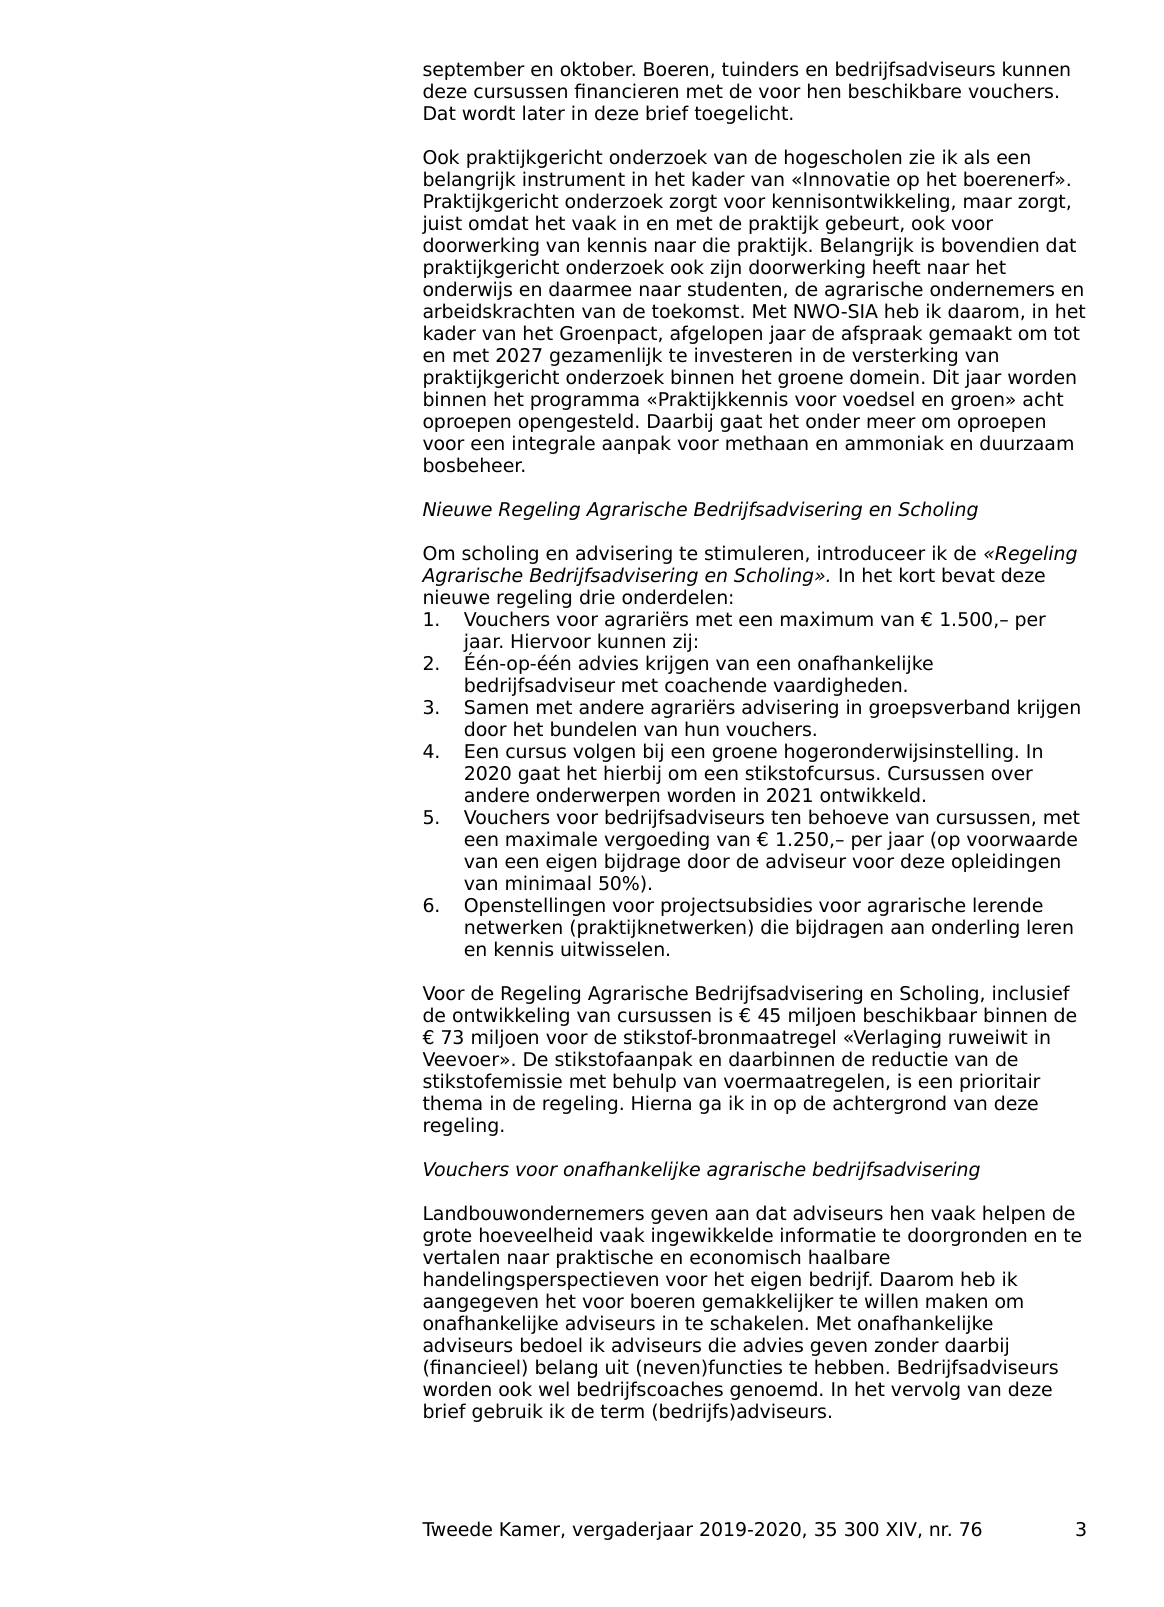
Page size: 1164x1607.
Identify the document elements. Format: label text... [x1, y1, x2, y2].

subtitle Vouchers voor onafhankelijke agrarische bedrijfsadvisering [422, 1159, 1087, 1181]
text 5. Vouchers voor bedrijfsadviseurs ten behoeve van cursussen, met een maximale vergoeding van € 1.250,– per jaar (op voorwaarde van een eigen bijdrage door de adviseur voor deze opleidingen van minimaal 50%). [422, 807, 1087, 895]
text 6. Openstellingen voor projectsubsidies voor agrarische lerende netwerken (praktijknetwerken) die bijdragen aan onderling leren en kennis uitwisselen. [422, 895, 1087, 961]
subtitle Nieuwe Regeling Agrarische Bedrijfsadvisering en Scholing [422, 499, 1087, 521]
text 4. Een cursus volgen bij een groene hogeronderwijsinstelling. In 2020 gaat het hierbij om een stikstofcursus. Cursussen over andere onderwerpen worden in 2021 ontwikkeld. [422, 741, 1087, 807]
text 3. Samen met andere agrariërs advisering in groepsverband krijgen door het bundelen van hun vouchers. [422, 697, 1087, 741]
text Om scholing en advisering te stimuleren, introduceer ik de «Regeling Agrarische Bedrijfsadvisering en Scholing». In het kort bevat deze nieuwe regeling drie onderdelen: [422, 543, 1087, 609]
text Ook praktijkgericht onderzoek van de hogescholen zie ik als een belangrijk instrument in het kader van «Innovatie op het boerenerf». Praktijkgericht onderzoek zorgt voor kennisontwikkeling, maar zorgt, juist omdat het vaak in en met de praktijk gebeurt, ook voor doorwerking van kennis naar die praktijk. Belangrijk is bovendien dat praktijkgericht onderzoek ook zijn doorwerking heeft naar het onderwijs en daarmee naar studenten, de agrarische ondernemers en arbeidskrachten van de toekomst. Met NWO-SIA heb ik daarom, in het kader van het Groenpact, afgelopen jaar de afspraak gemaakt om tot en met 2027 gezamenlijk te investeren in de versterking van praktijkgericht onderzoek binnen het groene domein. Dit jaar worden binnen het programma «Praktijkkennis voor voedsel en groen» acht oproepen opengesteld. Daarbij gaat het onder meer om oproepen voor een integrale aanpak voor methaan en ammoniak en duurzaam bosbeheer. [422, 147, 1087, 477]
text Voor de Regeling Agrarische Bedrijfsadvisering en Scholing, inclusief de ontwikkeling van cursussen is € 45 miljoen beschikbaar binnen de € 73 miljoen voor de stikstof-bronmaatregel «Verlaging ruweiwit in Veevoer». De stikstofaanpak en daarbinnen de reductie van de stikstofemissie met behulp van voermaatregelen, is een prioritair thema in de regeling. Hierna ga ik in op de achtergrond van deze regeling. [422, 983, 1087, 1137]
text september en oktober. Boeren, tuinders en bedrijfsadviseurs kunnen deze cursussen financieren met de voor hen beschikbare vouchers. Dat wordt later in deze brief toegelicht. [422, 59, 1087, 125]
text 2. Één-op-één advies krijgen van een onafhankelijke bedrijfsadviseur met coachende vaardigheden. [422, 653, 1087, 697]
text 1. Vouchers voor agrariërs met een maximum van € 1.500,– per jaar. Hiervoor kunnen zij: [422, 609, 1087, 653]
text Landbouwondernemers geven aan dat adviseurs hen vaak helpen de grote hoeveelheid vaak ingewikkelde informatie te doorgronden en te vertalen naar praktische en economisch haalbare handelingsperspectieven voor het eigen bedrijf. Daarom heb ik aangegeven het voor boeren gemakkelijker te willen maken om onafhankelijke adviseurs in te schakelen. Met onafhankelijke adviseurs bedoel ik adviseurs die advies geven zonder daarbij (financieel) belang uit (neven)functies te hebben. Bedrijfsadviseurs worden ook wel bedrijfscoaches genoemd. In het vervolg van deze brief gebruik ik de term (bedrijfs)adviseurs. [422, 1203, 1087, 1423]
